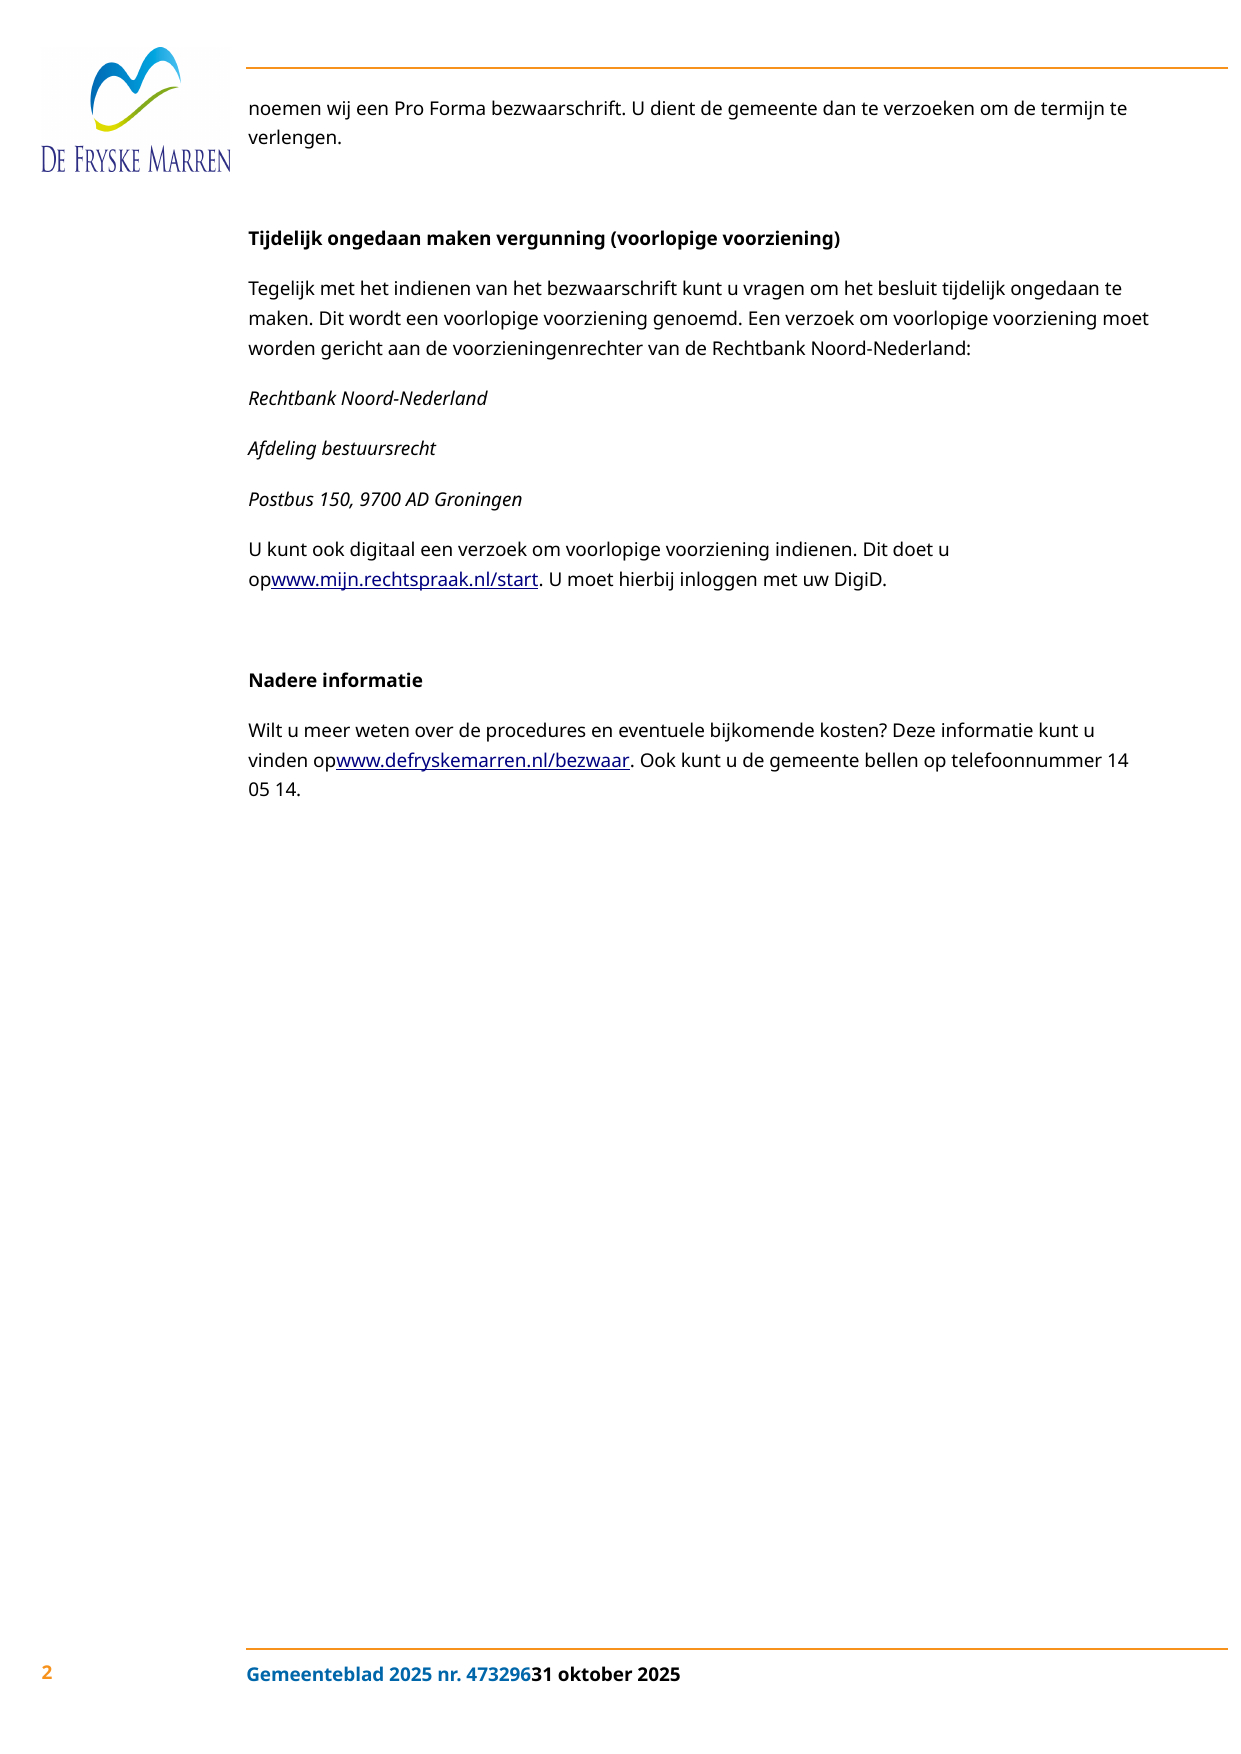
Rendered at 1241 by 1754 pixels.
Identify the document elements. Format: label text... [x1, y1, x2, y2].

text U kunt ook digitaal een verzoek om voorlopige voorziening indienen. Dit doet u opwww.mijn.rechtspraak.nl/start. U moet hierbij inloggen met uw DigiD. [248, 536, 1152, 592]
text Tegelijk met het indienen van het bezwaarschrift kunt u vragen om het besluit tijdelijk ongedaan te maken. Dit wordt een voorlopige voorziening genoemd. Een verzoek om voorlopige voorziening moet worden gericht aan de voorzieningenrechter van de Rechtbank Noord-Nederland: [248, 276, 1152, 361]
text Rechtbank Noord-Nederland [248, 385, 1152, 411]
text Nadere informatie [248, 667, 1152, 693]
text Afdeling bestuursrecht [248, 436, 1152, 461]
text Postbus 150, 9700 AD Groningen [248, 486, 1152, 512]
text Wilt u meer weten over de procedures en eventuele bijkomende kosten? Deze informatie kunt u vinden opwww.defryskemarren.nl/bezwaar. Ook kunt u de gemeente bellen op telefoonnummer 14 05 14. [248, 717, 1152, 802]
picture [41, 47, 231, 172]
text Tijdelijk ongedaan maken vergunning (voorlopige voorziening) [248, 225, 1152, 251]
text noemen wij een Pro Forma bezwaarschrift. U dient de gemeente dan te verzoeken om de termijn te verlengen. [248, 95, 1152, 150]
